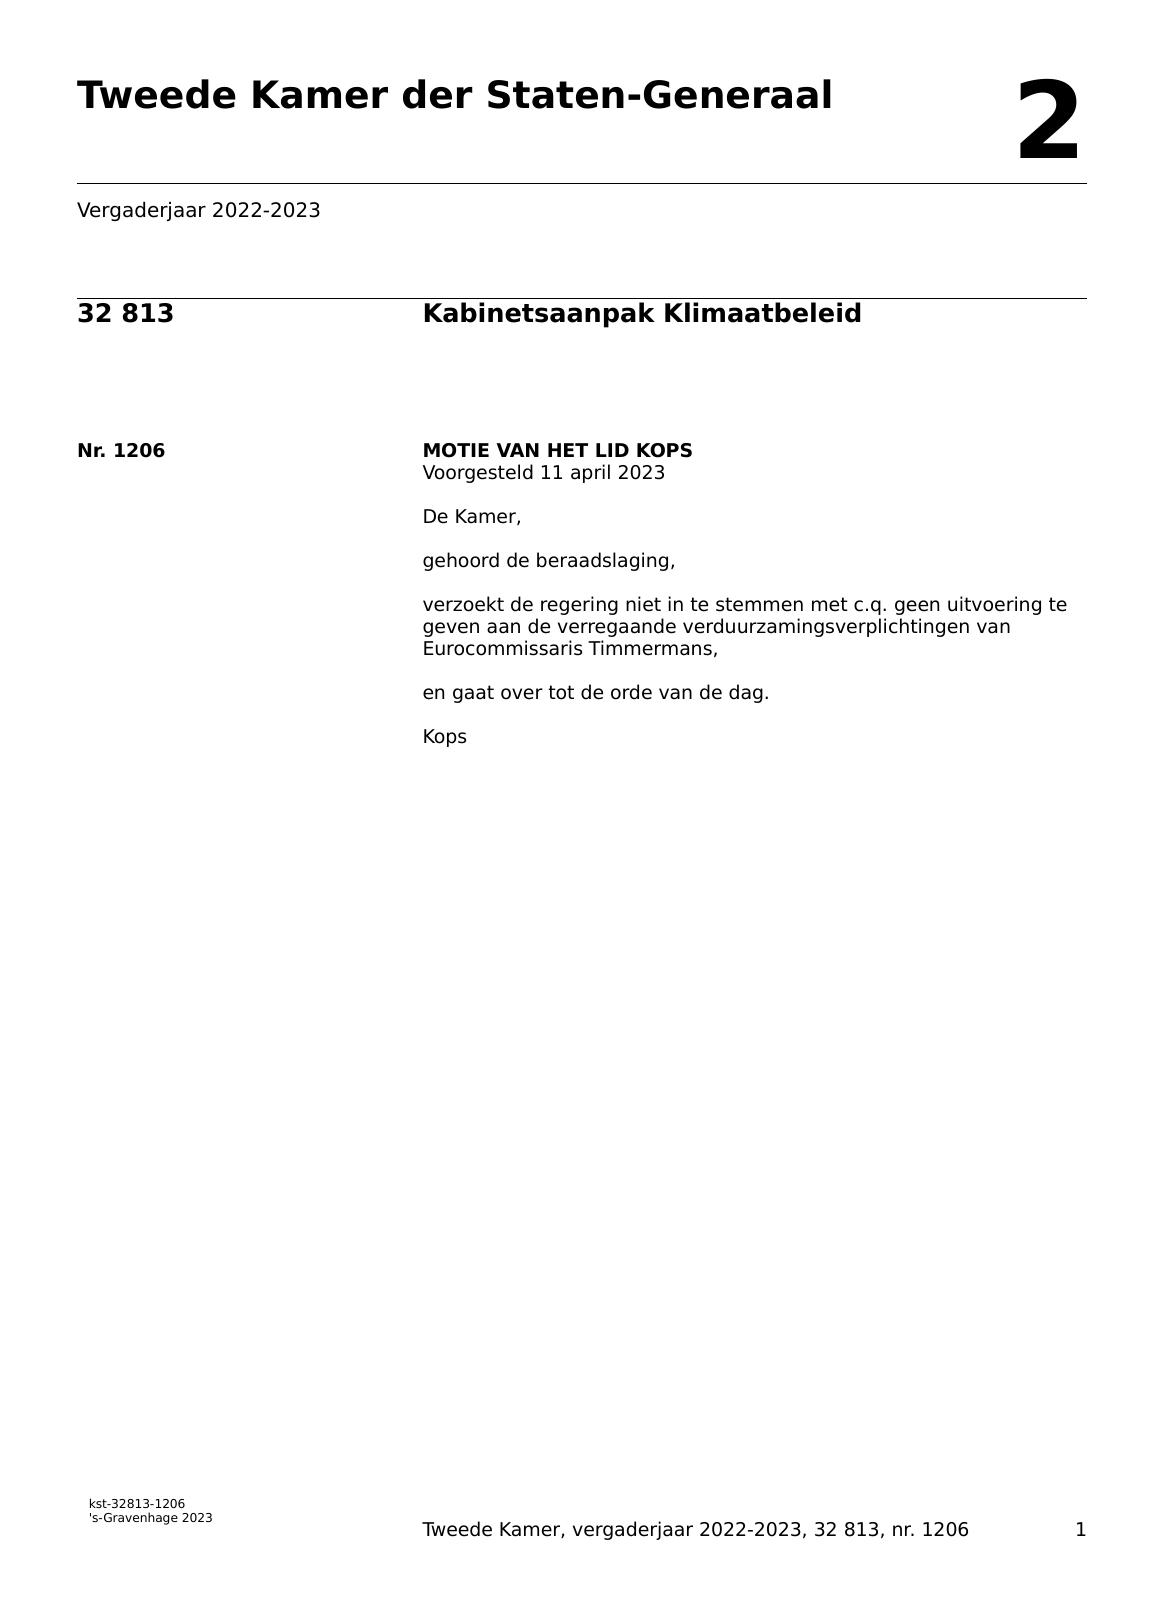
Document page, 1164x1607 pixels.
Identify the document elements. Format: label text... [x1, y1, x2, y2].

text 's-Gravenhage 2023 [88, 1511, 323, 1525]
subtitle Nr. 1206 MOTIE VAN HET LID KOPS [77, 440, 1087, 462]
text De Kamer, [422, 506, 1087, 528]
table_header Tweede Kamer der Staten-Generaal [77, 59, 886, 183]
table_cell Vergaderjaar 2022-2023 [77, 184, 1087, 298]
text verzoekt de regering niet in te stemmen met c.q. geen uitvoering te geven aan de verregaande verduurzamingsverplichtingen van Eurocommissaris Timmermans, [422, 594, 1087, 660]
text kst-32813-1206 [88, 1497, 323, 1511]
text Voorgesteld 11 april 2023 [422, 462, 1087, 484]
text gehoord de beraadslaging, [422, 550, 1087, 572]
text Kops [422, 726, 1087, 748]
text en gaat over tot de orde van de dag. [422, 682, 1087, 704]
subtitle 32 813 Kabinetsaanpak Klimaatbeleid [77, 299, 1087, 329]
table_header 2 [886, 59, 1087, 183]
